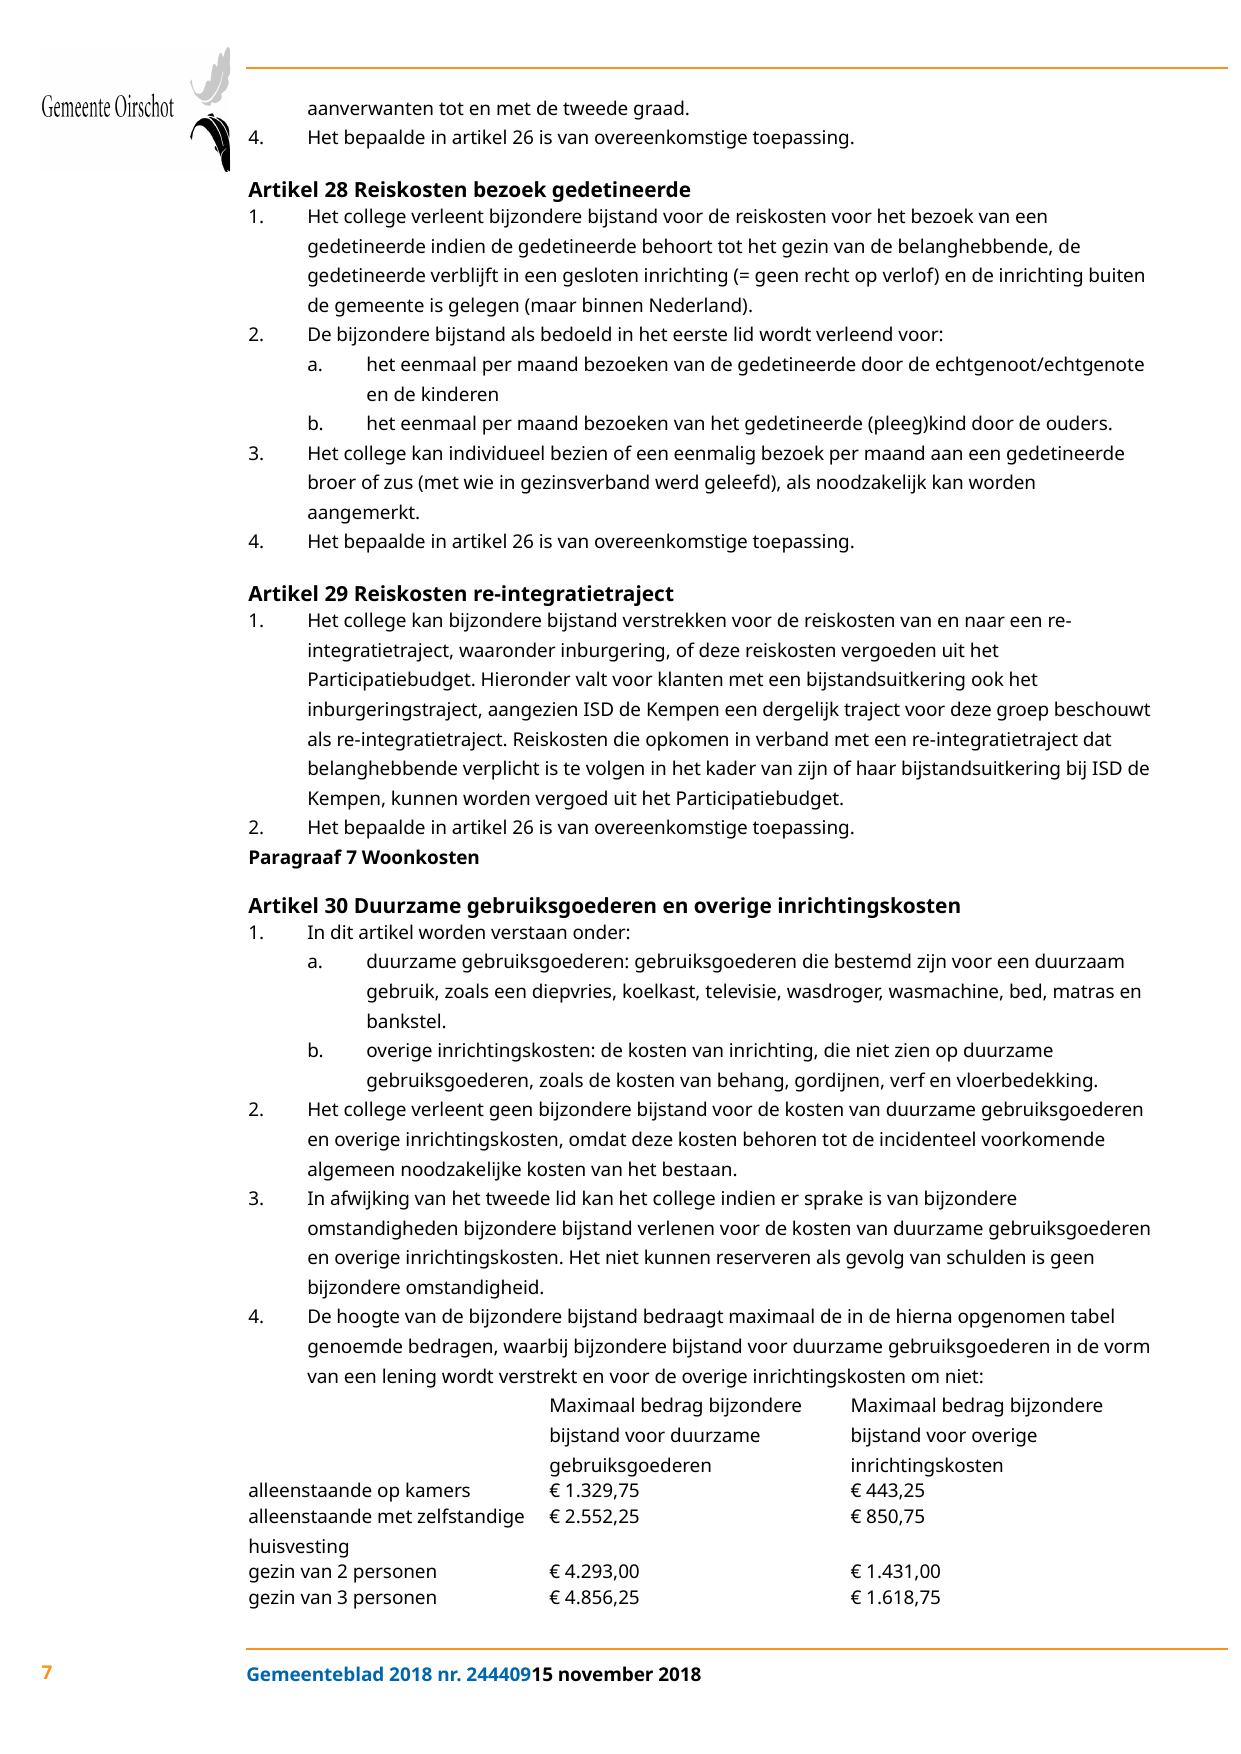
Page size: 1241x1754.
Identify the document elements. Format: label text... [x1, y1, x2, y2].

table_header Maximaal bedrag bijzondere bijstand voor overige inrichtingskosten [850, 1393, 1152, 1477]
table_cell € 443,25 [850, 1478, 1152, 1503]
list In dit artikel worden verstaan onder: [248, 919, 1152, 945]
table_cell € 1.329,75 [549, 1478, 850, 1503]
table_cell € 2.552,25 [549, 1503, 850, 1558]
list Het bepaalde in artikel 26 is van overeenkomstige toepassing. [248, 814, 1152, 840]
table_cell € 4.293,00 [549, 1559, 850, 1584]
table_cell alleenstaande met zelfstandige huisvesting [248, 1503, 549, 1558]
text Paragraaf 7 Woonkosten [248, 844, 1152, 870]
list Het college verleent bijzondere bijstand voor de reiskosten voor het bezoek van een gedetineerde indien de gedetineerde behoort tot het gezin van de belanghebbende, de gedetineerde verblijft in een gesloten inrichting (= geen recht op verlof) en de inrichting buiten de gemeente is gelegen (maar binnen Nederland). [248, 203, 1152, 318]
table_cell € 1.618,75 [850, 1584, 1152, 1610]
list In afwijking van het tweede lid kan het college indien er sprake is van bijzondere omstandigheden bijzondere bijstand verlenen voor de kosten van duurzame gebruiksgoederen en overige inrichtingskosten. Het niet kunnen reserveren als gevolg van schulden is geen bijzondere omstandigheid. [248, 1185, 1152, 1300]
text Artikel 29 Reiskosten re-integratietraject [248, 579, 1152, 607]
list Het college kan bijzondere bijstand verstrekken voor de reiskosten van en naar een re-integratietraject, waaronder inburgering, of deze reiskosten vergoeden uit het Participatiebudget. Hieronder valt voor klanten met een bijstandsuitkering ook het inburgeringstraject, aangezien ISD de Kempen een dergelijk traject voor deze groep beschouwt als re-integratietraject. Reiskosten die opkomen in verband met een re-integratietraject dat belanghebbende verplicht is te volgen in het kader van zijn of haar bijstandsuitkering bij ISD de Kempen, kunnen worden vergoed uit het Participatiebudget. [248, 607, 1152, 811]
table_cell € 1.431,00 [850, 1559, 1152, 1584]
table_cell gezin van 2 personen [248, 1559, 549, 1584]
table_cell € 4.856,25 [549, 1584, 850, 1610]
list aanverwanten tot en met de tweede graad. [248, 95, 1152, 121]
list het eenmaal per maand bezoeken van de gedetineerde door de echtgenoot/echtgenote en de kinderen [307, 351, 1152, 406]
list Het college kan individueel bezien of een eenmalig bezoek per maand aan een gedetineerde broer of zus (met wie in gezinsverband werd geleefd), als noodzakelijk kan worden aangemerkt. [248, 440, 1152, 525]
table_cell € 850,75 [850, 1503, 1152, 1558]
list overige inrichtingskosten: de kosten van inrichting, die niet zien op duurzame gebruiksgoederen, zoals de kosten van behang, gordijnen, verf en vloerbedekking. [307, 1037, 1152, 1093]
picture [41, 47, 231, 172]
table_header [248, 1393, 549, 1477]
list duurzame gebruiksgoederen: gebruiksgoederen die bestemd zijn voor een duurzaam gebruik, zoals een diepvries, koelkast, televisie, wasdroger, wasmachine, bed, matras en bankstel. [307, 949, 1152, 1034]
table_cell gezin van 3 personen [248, 1584, 549, 1610]
list Het college verleent geen bijzondere bijstand voor de kosten van duurzame gebruiksgoederen en overige inrichtingskosten, omdat deze kosten behoren tot de incidenteel voorkomende algemeen noodzakelijke kosten van het bestaan. [248, 1097, 1152, 1182]
table_header Maximaal bedrag bijzondere bijstand voor duurzame gebruiksgoederen [549, 1393, 850, 1477]
text Artikel 28 Reiskosten bezoek gedetineerde [248, 175, 1152, 203]
list het eenmaal per maand bezoeken van het gedetineerde (pleeg)kind door de ouders. [307, 410, 1152, 436]
text Artikel 30 Duurzame gebruiksgoederen en overige inrichtingskosten [248, 891, 1152, 919]
list Het bepaalde in artikel 26 is van overeenkomstige toepassing. [248, 124, 1152, 150]
list De bijzondere bijstand als bedoeld in het eerste lid wordt verleend voor: [248, 322, 1152, 347]
list De hoogte van de bijzondere bijstand bedraagt maximaal de in de hierna opgenomen tabel genoemde bedragen, waarbij bijzondere bijstand voor duurzame gebruiksgoederen in de vorm van een lening wordt verstrekt en voor de overige inrichtingskosten om niet: [248, 1304, 1152, 1389]
table_cell alleenstaande op kamers [248, 1478, 549, 1503]
list Het bepaalde in artikel 26 is van overeenkomstige toepassing. [248, 529, 1152, 554]
